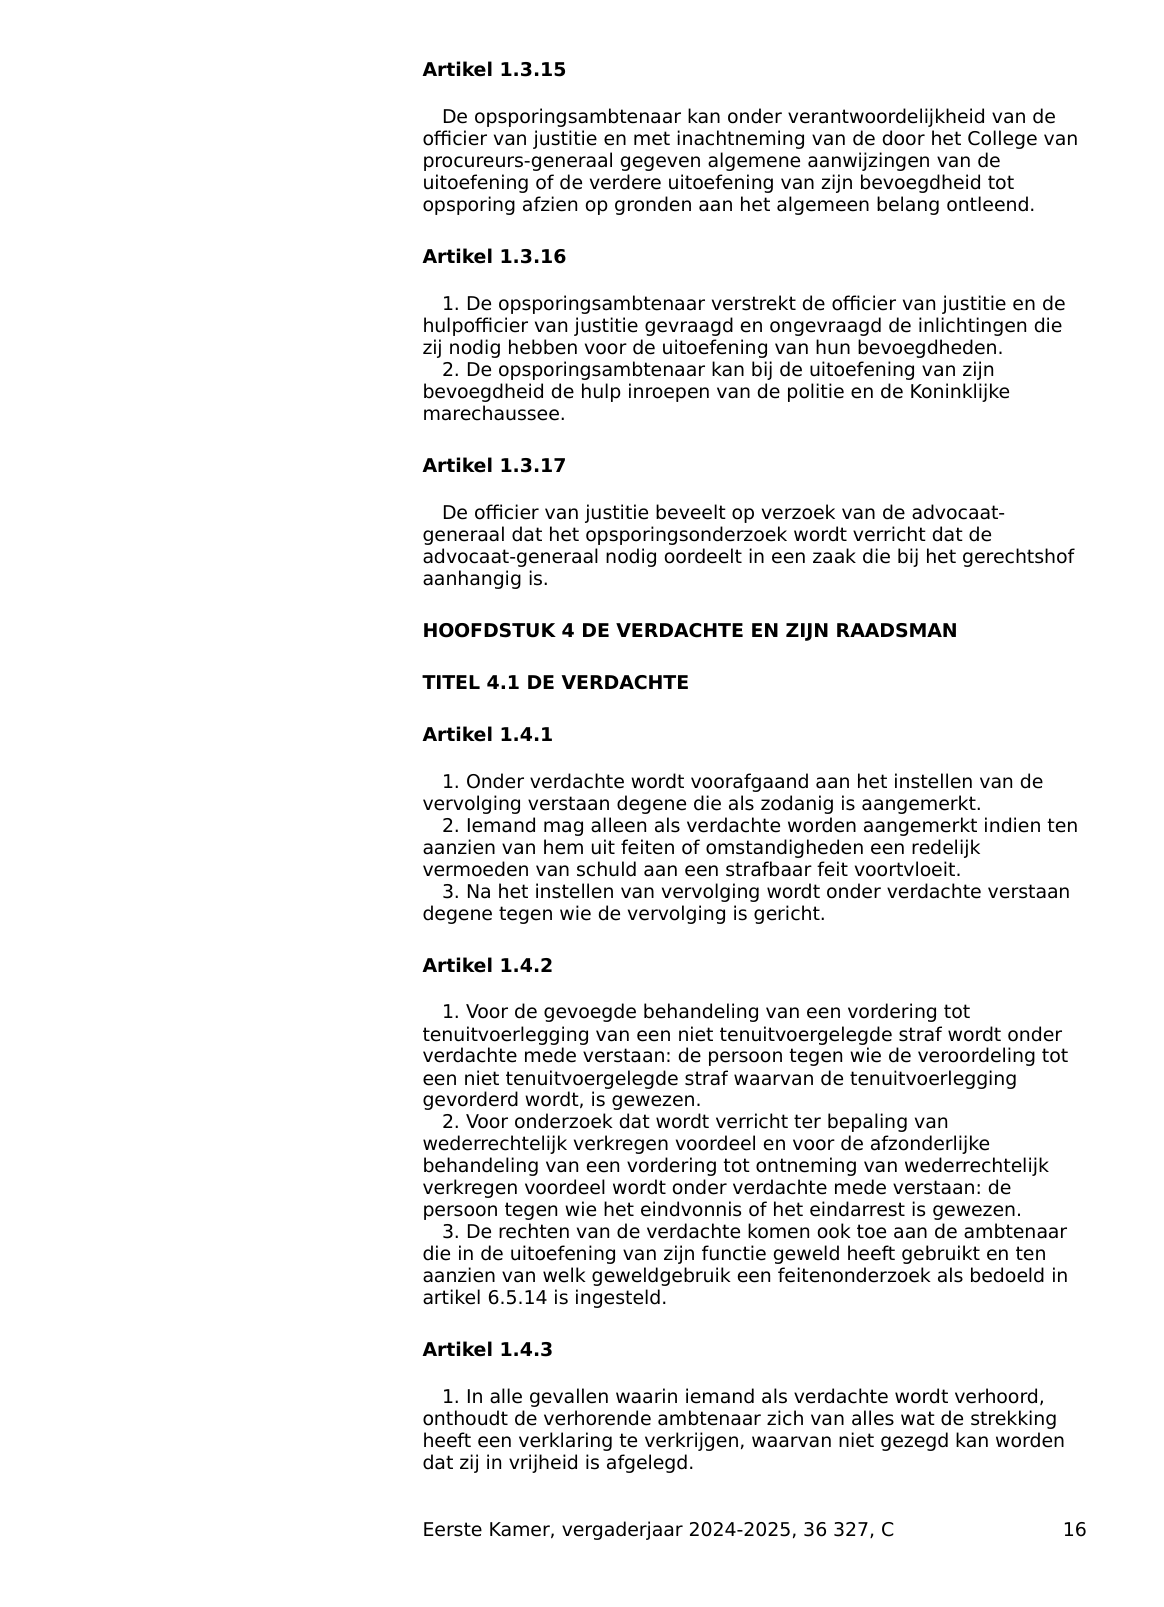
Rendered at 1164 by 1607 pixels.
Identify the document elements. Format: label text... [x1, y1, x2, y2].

subtitle Artikel 1.3.16 [422, 246, 1087, 268]
text 3. Na het instellen van vervolging wordt onder verdachte verstaan degene tegen wie de vervolging is gericht. [422, 881, 1087, 924]
subtitle Artikel 1.4.2 [422, 954, 1087, 976]
subtitle HOOFDSTUK 4 DE VERDACHTE EN ZIJN RAADSMAN [422, 620, 1087, 642]
text 2. Iemand mag alleen als verdachte worden aangemerkt indien ten aanzien van hem uit feiten of omstandigheden een redelijk vermoeden van schuld aan een strafbaar feit voortvloeit. [422, 814, 1087, 881]
subtitle Artikel 1.3.15 [422, 59, 1087, 81]
text 3. De rechten van de verdachte komen ook toe aan de ambtenaar die in de uitoefening van zijn functie geweld heeft gebruikt en ten aanzien van welk geweldgebruik een feitenonderzoek als bedoeld in artikel 6.5.14 is ingesteld. [422, 1221, 1087, 1309]
text 1. Onder verdachte wordt voorafgaand aan het instellen van de vervolging verstaan degene die als zodanig is aangemerkt. [422, 771, 1087, 814]
subtitle Artikel 1.4.3 [422, 1339, 1087, 1361]
text 1. De opsporingsambtenaar verstrekt de officier van justitie en de hulpofficier van justitie gevraagd en ongevraagd de inlichtingen die zij nodig hebben voor de uitoefening van hun bevoegdheden. [422, 293, 1087, 359]
text 2. Voor onderzoek dat wordt verricht ter bepaling van wederrechtelijk verkregen voordeel en voor de afzonderlijke behandeling van een vordering tot ontneming van wederrechtelijk verkregen voordeel wordt onder verdachte mede verstaan: de persoon tegen wie het eindvonnis of het eindarrest is gewezen. [422, 1111, 1087, 1221]
text 1. In alle gevallen waarin iemand als verdachte wordt verhoord, onthoudt de verhorende ambtenaar zich van alles wat de strekking heeft een verklaring te verkrijgen, waarvan niet gezegd kan worden dat zij in vrijheid is afgelegd. [422, 1386, 1087, 1474]
text 2. De opsporingsambtenaar kan bij de uitoefening van zijn bevoegdheid de hulp inroepen van de politie en de Koninklijke marechaussee. [422, 359, 1087, 425]
text De opsporingsambtenaar kan onder verantwoordelijkheid van de officier van justitie en met inachtneming van de door het College van procureurs-generaal gegeven algemene aanwijzingen van de uitoefening of de verdere uitoefening van zijn bevoegdheid tot opsporing afzien op gronden aan het algemeen belang ontleend. [422, 106, 1087, 216]
text De officier van justitie beveelt op verzoek van de advocaat-generaal dat het opsporingsonderzoek wordt verricht dat de advocaat-generaal nodig oordeelt in een zaak die bij het gerechtshof aanhangig is. [422, 502, 1087, 590]
subtitle TITEL 4.1 DE VERDACHTE [422, 672, 1087, 694]
subtitle Artikel 1.3.17 [422, 455, 1087, 477]
text 1. Voor de gevoegde behandeling van een vordering tot tenuitvoerlegging van een niet tenuitvoergelegde straf wordt onder verdachte mede verstaan: de persoon tegen wie de veroordeling tot een niet tenuitvoergelegde straf waarvan de tenuitvoerlegging gevorderd wordt, is gewezen. [422, 1001, 1087, 1111]
subtitle Artikel 1.4.1 [422, 724, 1087, 746]
